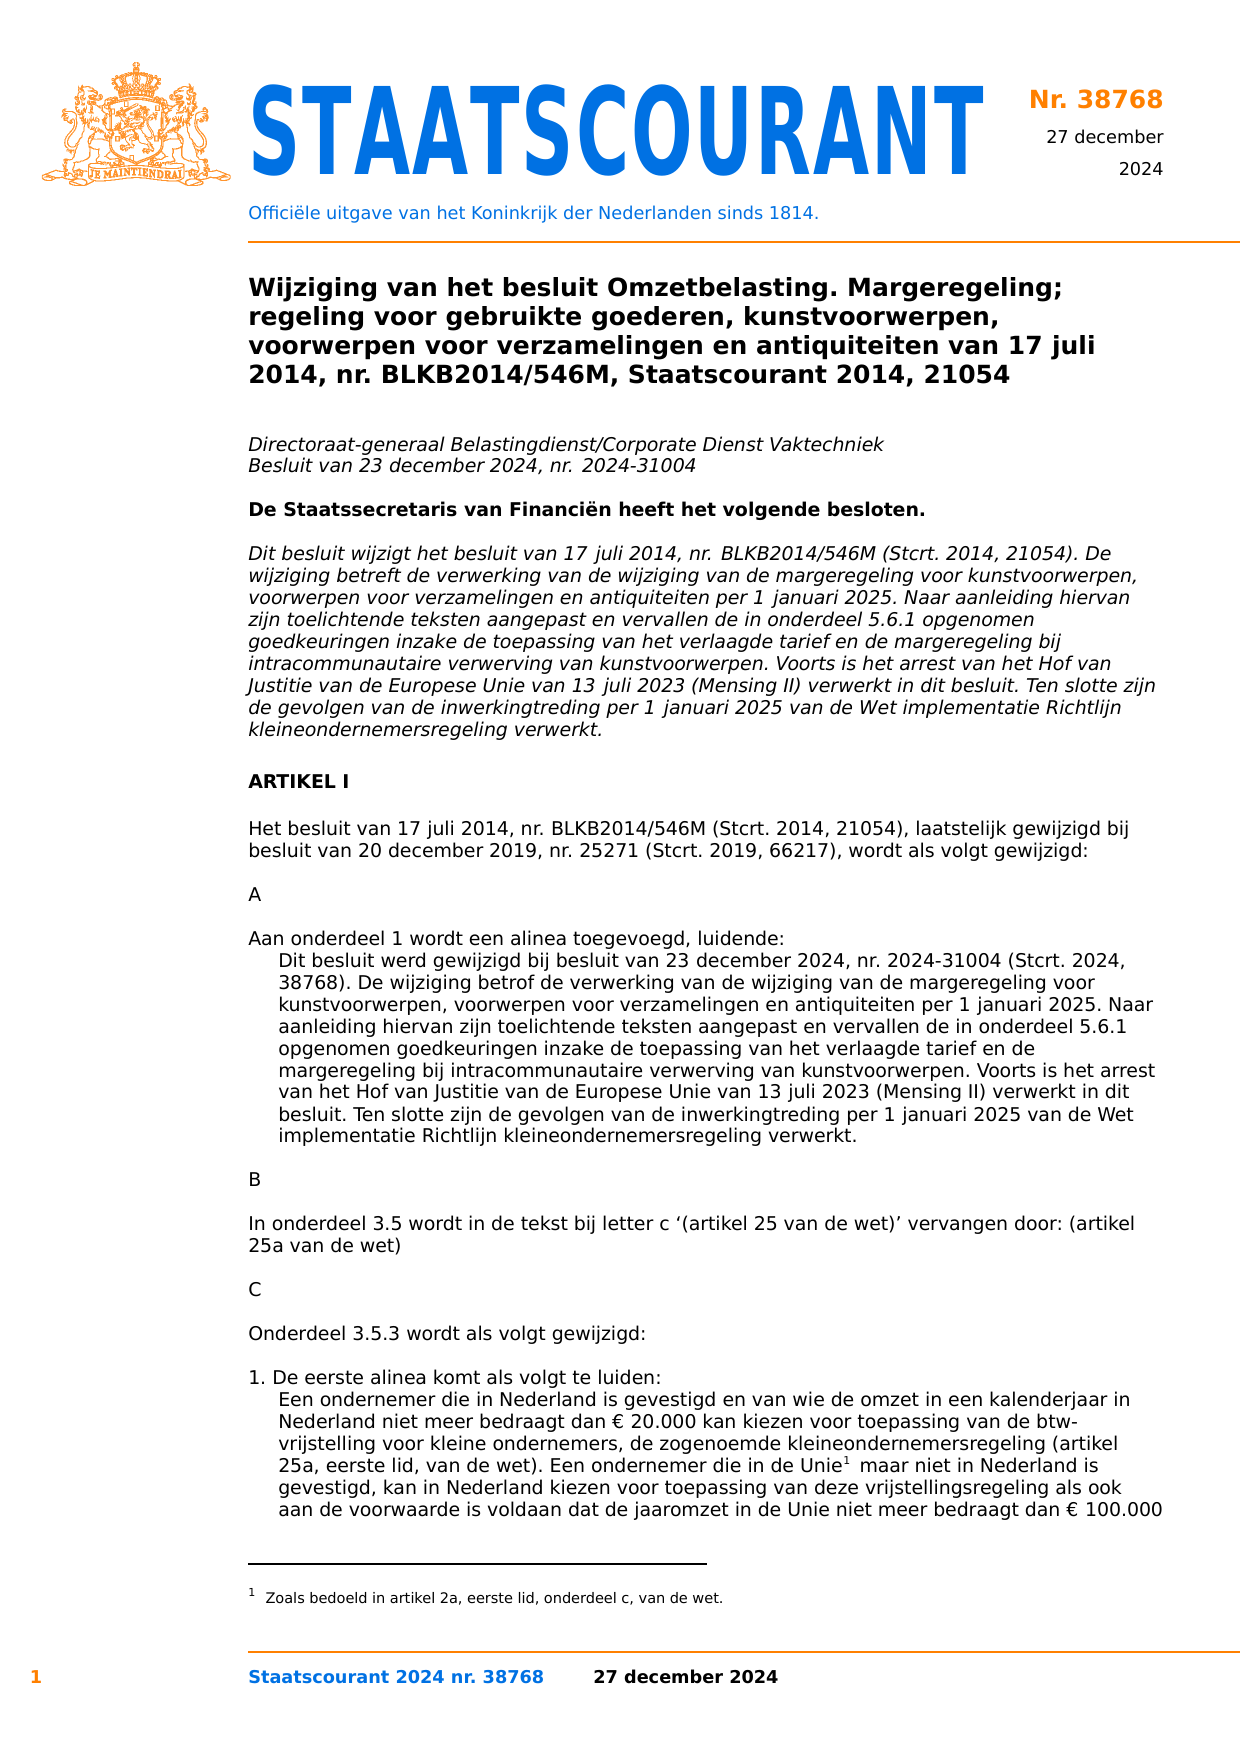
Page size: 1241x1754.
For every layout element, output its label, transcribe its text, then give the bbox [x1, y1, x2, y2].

subtitle Wijziging van het besluit Omzetbelasting. Margeregeling; regeling voor gebruikte goederen, kunstvoorwerpen, voorwerpen voor verzamelingen en antiquiteiten van 17 juli 2014, nr. BLKB2014/546M, Staatscourant 2014, 21054 [248, 273, 1163, 390]
text Een ondernemer die in Nederland is gevestigd en van wie de omzet in een kalenderjaar in Nederland niet meer bedraagt dan € 20.000 kan kiezen voor toepassing van de btw-vrijstelling voor kleine ondernemers, de zogenoemde kleineondernemersregeling (artikel 25a, eerste lid, van de wet). Een ondernemer die in de Unie maar niet in Nederland is gevestigd, kan in Nederland kiezen voor toepassing van deze vrijstellingsregeling als ook aan de voorwaarde is voldaan dat de jaaromzet in de Unie niet meer bedraagt dan € 100.000 [278, 1389, 1163, 1521]
table_header STAATSCOURANT [248, 62, 998, 203]
table_header [25, 62, 248, 241]
table_cell 27 december [998, 121, 1240, 153]
text Dit besluit wijzigt het besluit van 17 juli 2014, nr. BLKB2014/546M (Stcrt. 2014, 21054). De wijziging betreft de verwerking van de wijziging van de margeregeling voor kunstvoorwerpen, voorwerpen voor verzamelingen en antiquiteiten per 1 januari 2025. Naar aanleiding hiervan zijn toelichtende teksten aangepast en vervallen de in onderdeel 5.6.1 opgenomen goedkeuringen inzake de toepassing van het verlaagde tarief en de margeregeling bij intracommunautaire verwerving van kunstvoorwerpen. Voorts is het arrest van het Hof van Justitie van de Europese Unie van 13 juli 2023 (Mensing II) verwerkt in dit besluit. Ten slotte zijn de gevolgen van de inwerkingtreding per 1 januari 2025 van de Wet implementatie Richtlijn kleineondernemersregeling verwerkt. [248, 543, 1163, 741]
text Onderdeel 3.5.3 wordt als volgt gewijzigd: [248, 1323, 1163, 1345]
text Dit besluit werd gewijzigd bij besluit van 23 december 2024, nr. 2024-31004 (Stcrt. 2024, 38768). De wijziging betrof de verwerking van de wijziging van de margeregeling voor kunstvoorwerpen, voorwerpen voor verzamelingen en antiquiteiten per 1 januari 2025. Naar aanleiding hiervan zijn toelichtende teksten aangepast en vervallen de in onderdeel 5.6.1 opgenomen goedkeuringen inzake de toepassing van het verlaagde tarief en de margeregeling bij intracommunautaire verwerving van kunstvoorwerpen. Voorts is het arrest van het Hof van Justitie van de Europese Unie van 13 juli 2023 (Mensing II) verwerkt in dit besluit. Ten slotte zijn de gevolgen van de inwerkingtreding per 1 januari 2025 van de Wet implementatie Richtlijn kleineondernemersregeling verwerkt. [278, 949, 1163, 1147]
text 1. De eerste alinea komt als volgt te luiden: [248, 1367, 1163, 1389]
text De Staatssecretaris van Financiën heeft het volgende besloten. [248, 499, 1163, 521]
text A [248, 884, 1163, 906]
picture [41, 62, 231, 186]
table_header Nr. 38768 [998, 62, 1240, 121]
text Directoraat-generaal Belastingdienst/Corporate Dienst Vaktechniek [248, 433, 1163, 455]
table_cell 2024 [998, 153, 1240, 203]
text C [248, 1279, 1163, 1301]
text Het besluit van 17 juli 2014, nr. BLKB2014/546M (Stcrt. 2014, 21054), laatstelijk gewijzigd bij besluit van 20 december 2019, nr. 25271 (Stcrt. 2019, 66217), wordt als volgt gewijzigd: [248, 818, 1163, 862]
text Besluit van 23 december 2024, nr. 2024-31004 [248, 455, 1163, 477]
text Zoals bedoeld in artikel 2a, eerste lid, onderdeel c, van de wet. [248, 1586, 1163, 1608]
table_cell Officiële uitgave van het Koninkrijk der Nederlanden sinds 1814. [248, 203, 1240, 241]
text B [248, 1169, 1163, 1191]
text In onderdeel 3.5 wordt in de tekst bij letter c ‘(artikel 25 van de wet)’ vervangen door: (artikel 25a van de wet) [248, 1213, 1163, 1257]
subtitle ARTIKEL I [248, 771, 1163, 793]
text Aan onderdeel 1 wordt een alinea toegevoegd, luidende: [248, 928, 1163, 949]
